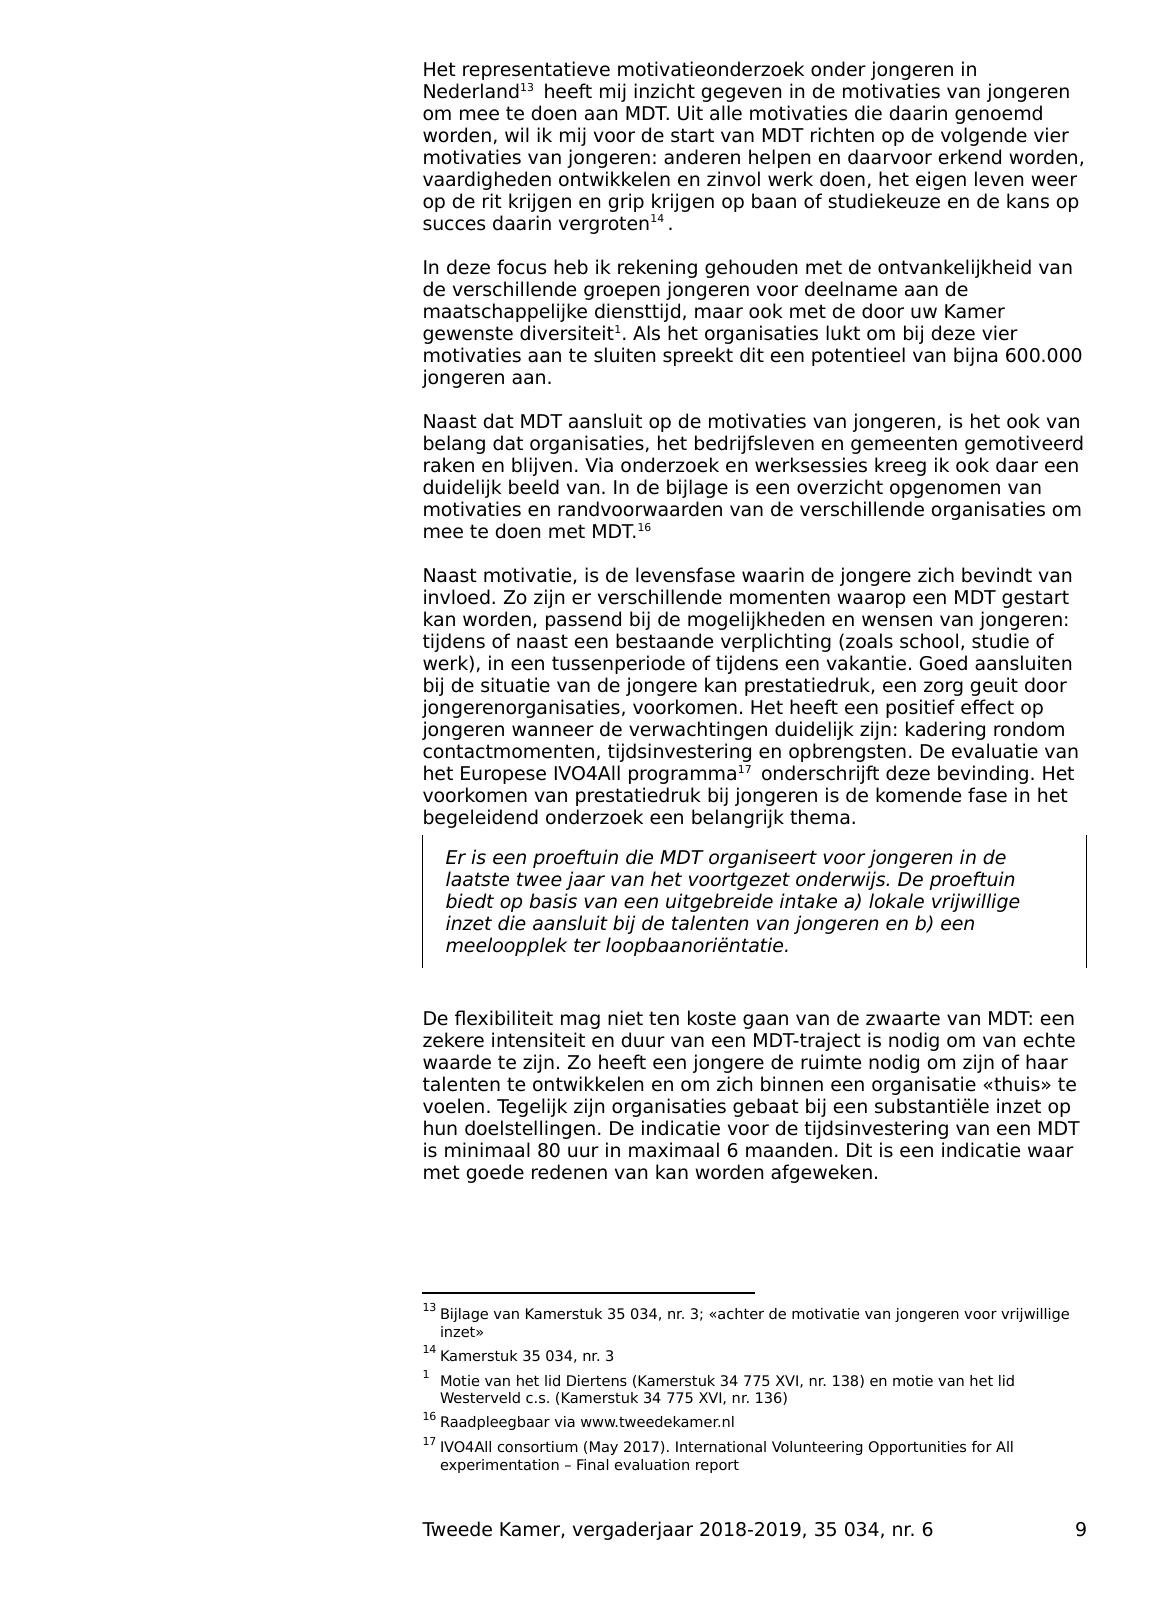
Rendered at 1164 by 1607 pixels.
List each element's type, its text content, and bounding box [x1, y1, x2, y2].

text Raadpleegbaar via www.tweedekamer.nl [422, 1410, 1087, 1432]
text Het representatieve motivatieonderzoek onder jongeren in Nederland heeft mij inzicht gegeven in de motivaties van jongeren om mee te doen aan MDT. Uit alle motivaties die daarin genoemd worden, wil ik mij voor de start van MDT richten op de volgende vier motivaties van jongeren: anderen helpen en daarvoor erkend worden, vaardigheden ontwikkelen en zinvol werk doen, het eigen leven weer op de rit krijgen en grip krijgen op baan of studiekeuze en de kans op succes daarin vergroten. [422, 59, 1087, 235]
text Bijlage van Kamerstuk 35 034, nr. 3; «achter de motivatie van jongeren voor vrijwillige inzet» [422, 1302, 1087, 1341]
text Naast motivatie, is de levensfase waarin de jongere zich bevindt van invloed. Zo zijn er verschillende momenten waarop een MDT gestart kan worden, passend bij de mogelijkheden en wensen van jongeren: tijdens of naast een bestaande verplichting (zoals school, studie of werk), in een tussenperiode of tijdens een vakantie. Goed aansluiten bij de situatie van de jongere kan prestatiedruk, een zorg geuit door jongerenorganisaties, voorkomen. Het heeft een positief effect op jongeren wanneer de verwachtingen duidelijk zijn: kadering rondom contactmomenten, tijdsinvestering en opbrengsten. De evaluatie van het Europese IVO4All programma onderschrijft deze bevinding. Het voorkomen van prestatiedruk bij jongeren is de komende fase in het begeleidend onderzoek een belangrijk thema. [422, 565, 1087, 829]
table_header Er is een proeftuin die MDT organiseert voor jongeren in de laatste twee jaar van het voortgezet onderwijs. De proeftuin biedt op basis van een uitgebreide intake a) lokale vrijwillige inzet die aansluit bij de talenten van jongeren en b) een meeloopplek ter loopbaanoriëntatie. [423, 835, 1086, 968]
text De flexibiliteit mag niet ten koste gaan van de zwaarte van MDT: een zekere intensiteit en duur van een MDT-traject is nodig om van echte waarde te zijn. Zo heeft een jongere de ruimte nodig om zijn of haar talenten te ontwikkelen en om zich binnen een organisatie «thuis» te voelen. Tegelijk zijn organisaties gebaat bij een substantiële inzet op hun doelstellingen. De indicatie voor de tijdsinvestering van een MDT is minimaal 80 uur in maximaal 6 maanden. Dit is een indicatie waar met goede redenen van kan worden afgeweken. [422, 1008, 1087, 1184]
text In deze focus heb ik rekening gehouden met de ontvankelijkheid van de verschillende groepen jongeren voor deelname aan de maatschappelijke diensttijd, maar ook met de door uw Kamer gewenste diversiteit. Als het organisaties lukt om bij deze vier motivaties aan te sluiten spreekt dit een potentieel van bijna 600.000 jongeren aan. [422, 257, 1087, 389]
text Kamerstuk 35 034, nr. 3 [422, 1343, 1087, 1366]
text IVO4All consortium (May 2017). International Volunteering Opportunities for All experimentation – Final evaluation report [422, 1435, 1087, 1474]
text Naast dat MDT aansluit op de motivaties van jongeren, is het ook van belang dat organisaties, het bedrijfsleven en gemeenten gemotiveerd raken en blijven. Via onderzoek en werksessies kreeg ik ook daar een duidelijk beeld van. In de bijlage is een overzicht opgenomen van motivaties en randvoorwaarden van de verschillende organisaties om mee te doen met MDT. [422, 411, 1087, 543]
text Motie van het lid Diertens (Kamerstuk 34 775 XVI, nr. 138) en motie van het lid Westerveld c.s. (Kamerstuk 34 775 XVI, nr. 136) [422, 1368, 1087, 1407]
